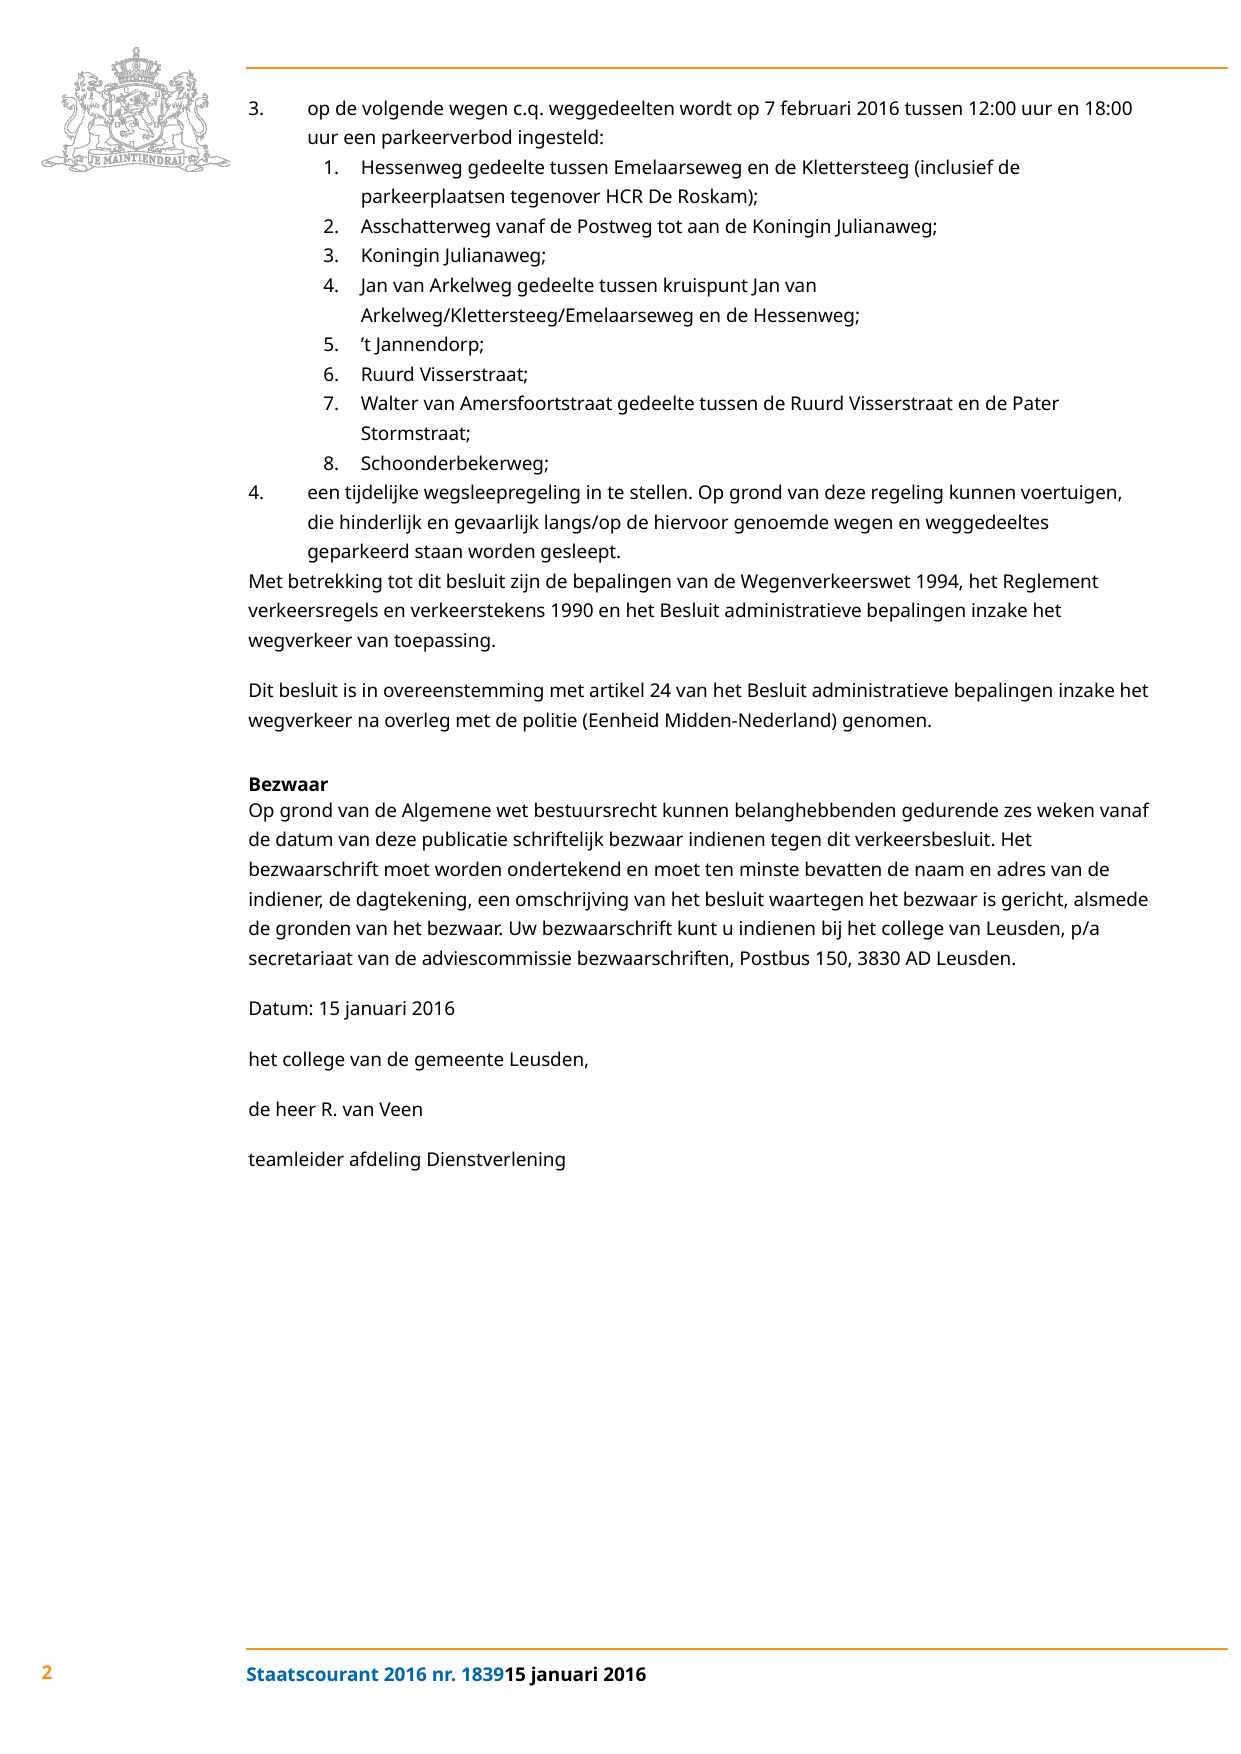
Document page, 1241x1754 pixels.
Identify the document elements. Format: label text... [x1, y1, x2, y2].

text Datum: 15 januari 2016 [248, 995, 1152, 1021]
list een tijdelijke wegsleepregeling in te stellen. Op grond van deze regeling kunnen voertuigen, die hinderlijk en gevaarlijk langs/op de hiervoor genoemde wegen en weggedeeltes geparkeerd staan worden gesleept. [248, 479, 1152, 564]
text de heer R. van Veen [248, 1096, 1152, 1122]
text het college van de gemeente Leusden, [248, 1046, 1152, 1071]
list Jan van Arkelweg gedeelte tussen kruispunt Jan van Arkelweg/Klettersteeg/Emelaarseweg en de Hessenweg; [323, 272, 1152, 328]
text teamleider afdeling Dienstverlening [248, 1147, 1152, 1172]
list Ruurd Visserstraat; [323, 361, 1152, 387]
list Hessenweg gedeelte tussen Emelaarseweg en de Klettersteeg (inclusief de parkeerplaatsen tegenover HCR De Roskam); [323, 154, 1152, 209]
picture [41, 47, 231, 172]
list Walter van Amersfoortstraat gedeelte tussen de Ruurd Visserstraat en de Pater Stormstraat; [323, 391, 1152, 446]
list ’t Jannendorp; [323, 331, 1152, 357]
list Koningin Julianaweg; [323, 243, 1152, 268]
text Op grond van de Algemene wet bestuursrecht kunnen belanghebbenden gedurende zes weken vanaf de datum van deze publicatie schriftelijk bezwaar indienen tegen dit verkeersbesluit. Het bezwaarschrift moet worden ondertekend en moet ten minste bevatten de naam en adres van de indiener, de dagtekening, een omschrijving van het besluit waartegen het bezwaar is gericht, alsmede de gronden van het bezwaar. Uw bezwaarschrift kunt u indienen bij het college van Leusden, p/a secretariaat van de adviescommissie bezwaarschriften, Postbus 150, 3830 AD Leusden. [248, 797, 1152, 971]
text Bezwaar [248, 771, 1152, 797]
list Asschatterweg vanaf de Postweg tot aan de Koningin Julianaweg; [323, 213, 1152, 239]
list Schoonderbekerweg; [323, 450, 1152, 476]
text Dit besluit is in overeenstemming met artikel 24 van het Besluit administratieve bepalingen inzake het wegverkeer na overleg met de politie (Eenheid Midden-Nederland) genomen. [248, 678, 1152, 733]
list op de volgende wegen c.q. weggedeelten wordt op 7 februari 2016 tussen 12:00 uur en 18:00 uur een parkeerverbod ingesteld: [248, 95, 1152, 150]
text Met betrekking tot dit besluit zijn de bepalingen van de Wegenverkeerswet 1994, het Reglement verkeersregels en verkeerstekens 1990 en het Besluit administratieve bepalingen inzake het wegverkeer van toepassing. [248, 568, 1152, 653]
